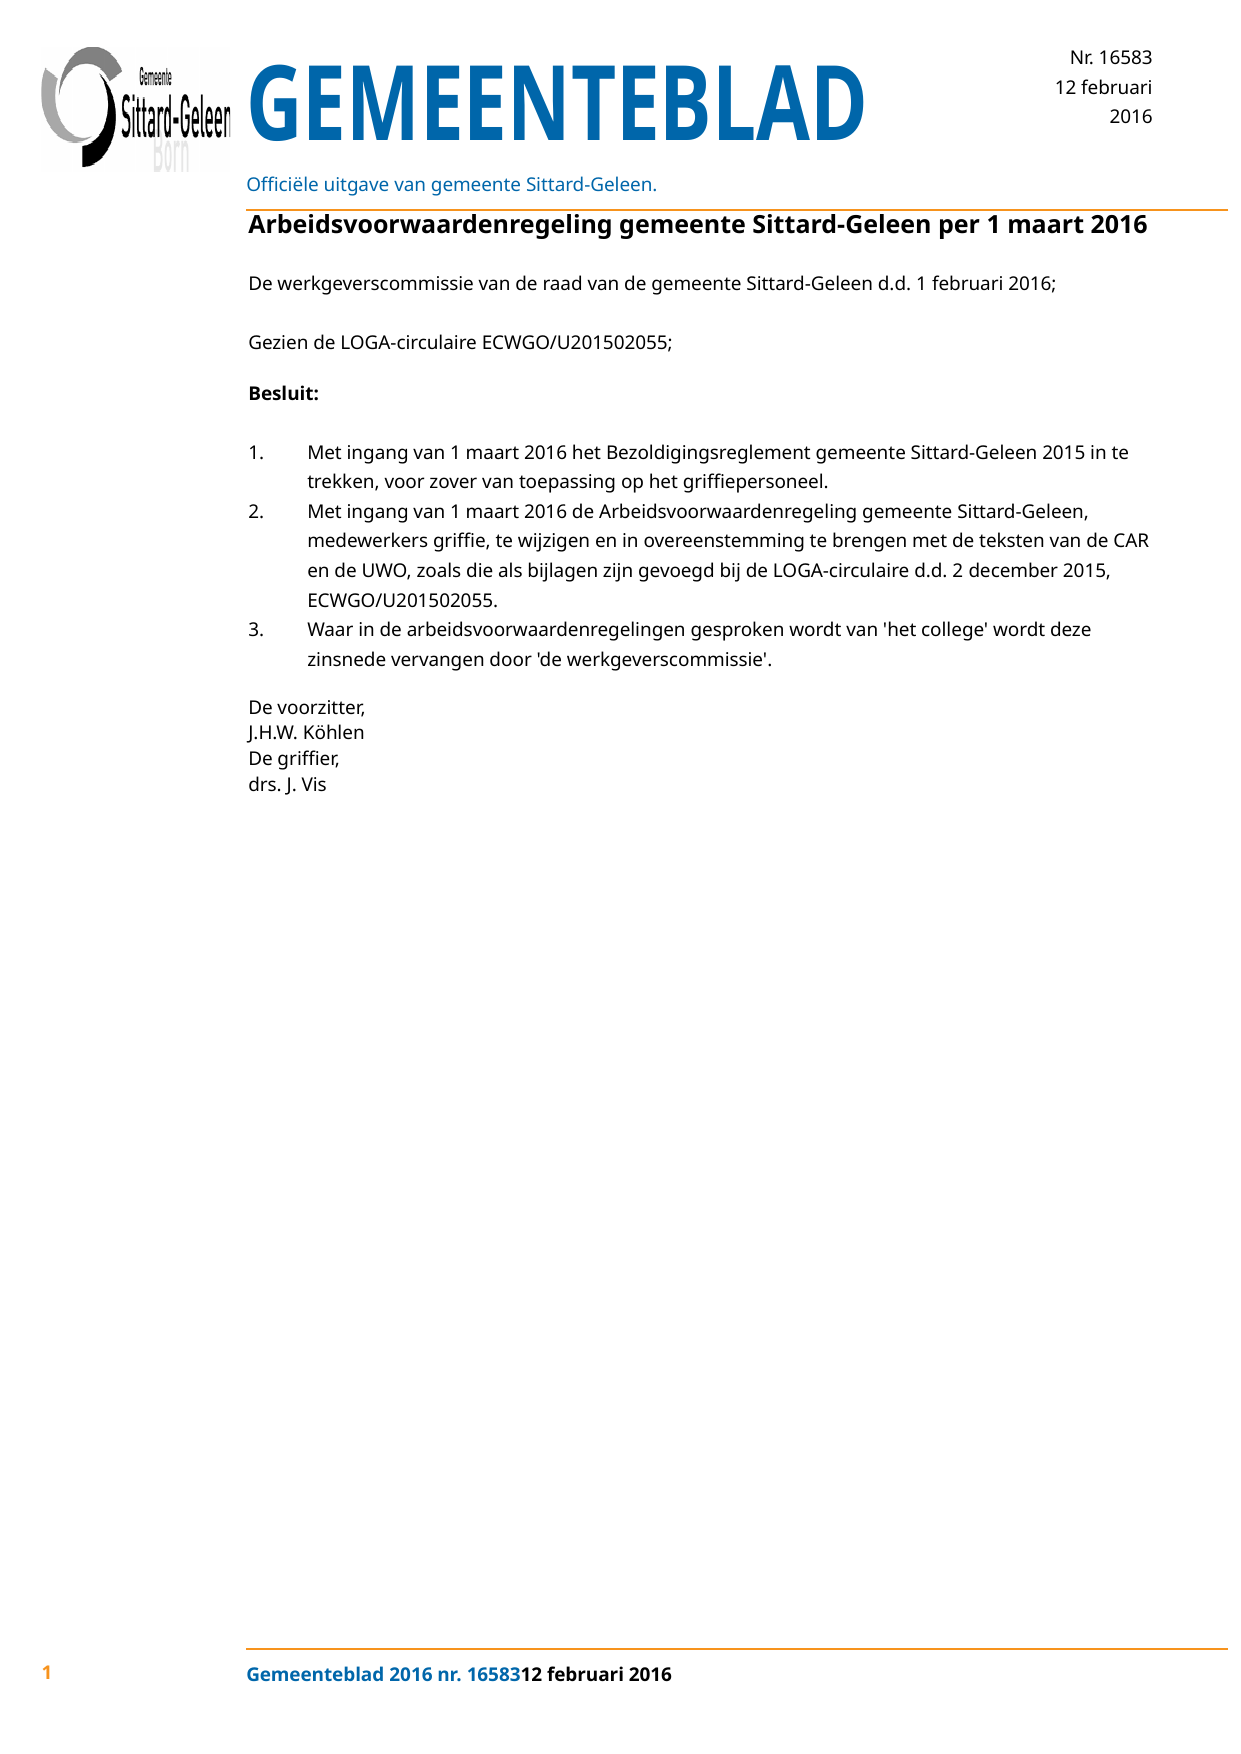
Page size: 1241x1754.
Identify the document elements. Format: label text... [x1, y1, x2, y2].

text De voorzitter, [248, 694, 1152, 719]
text De werkgeverscommissie van de raad van de gemeente Sittard-Geleen d.d. 1 februari 2016; [248, 270, 1152, 296]
text Gezien de LOGA-circulaire ECWGO/U201502055; [248, 329, 1152, 355]
text Arbeidsvoorwaardenregeling gemeente Sittard-Geleen per 1 maart 2016 [248, 211, 1152, 241]
list Met ingang van 1 maart 2016 de Arbeidsvoorwaardenregeling gemeente Sittard-Geleen, medewerkers griffie, te wijzigen en in overeenstemming te brengen met de teksten van de CAR en de UWO, zoals die als bijlagen zijn gevoegd bij de LOGA-circulaire d.d. 2 december 2015, ECWGO/U201502055. [248, 498, 1152, 613]
list Met ingang van 1 maart 2016 het Bezoldigingsreglement gemeente Sittard-Geleen 2015 in te trekken, voor zover van toepassing op het griffiepersoneel. [248, 439, 1152, 494]
text J.H.W. Köhlen [248, 719, 1152, 745]
text drs. J. Vis [248, 771, 1152, 797]
list Waar in de arbeidsvoorwaardenregelingen gesproken wordt van 'het college' wordt deze zinsnede vervangen door 'de werkgeverscommissie'. [248, 616, 1152, 672]
text De griffier, [248, 745, 1152, 771]
text Besluit: [248, 380, 1152, 406]
picture [41, 47, 231, 172]
